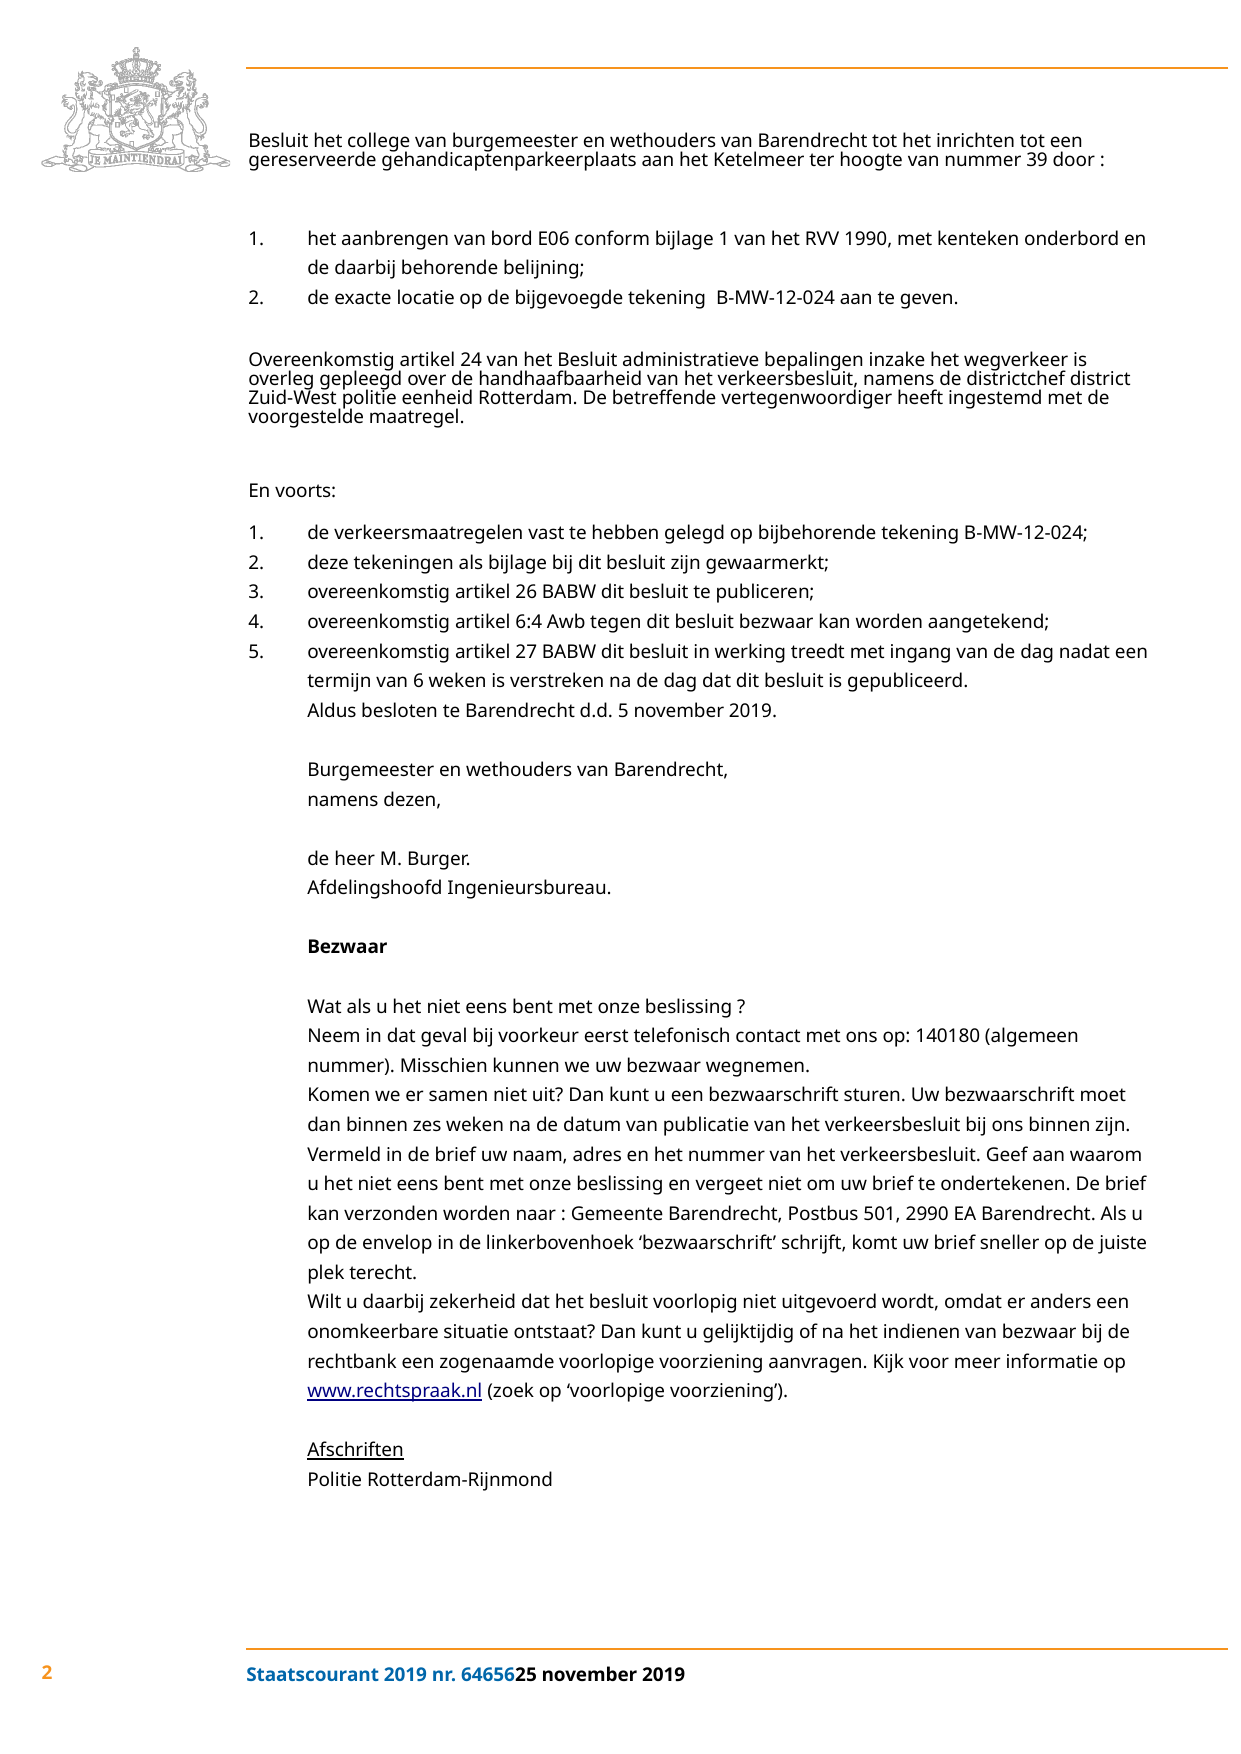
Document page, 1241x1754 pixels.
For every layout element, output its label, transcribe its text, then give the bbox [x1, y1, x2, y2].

list Afdelingshoofd Ingenieursbureau. [248, 874, 1152, 900]
list Komen we er samen niet uit? Dan kunt u een bezwaarschrift sturen. Uw bezwaarschrift moet dan binnen zes weken na de datum van publicatie van het verkeersbesluit bij ons binnen zijn. Vermeld in de brief uw naam, adres en het nummer van het verkeersbesluit. Geef aan waarom u het niet eens bent met onze beslissing en vergeet niet om uw brief te ondertekenen. De brief kan verzonden worden naar : Gemeente Barendrecht, Postbus 501, 2990 EA Barendrecht. Als u op de envelop in de linkerbovenhoek ‘bezwaarschrift’ schrijft, komt uw brief sneller op de juiste plek terecht. [248, 1082, 1152, 1285]
list Afschriften [248, 1437, 1152, 1462]
list het aanbrengen van bord E06 conform bijlage 1 van het RVV 1990, met kenteken onderbord en de daarbij behorende belijning; [248, 225, 1152, 280]
list overeenkomstig artikel 27 BABW dit besluit in werking treedt met ingang van de dag nadat een termijn van 6 weken is verstreken na de dag dat dit besluit is gepubliceerd. [248, 638, 1152, 693]
list de heer M. Burger. [248, 845, 1152, 871]
list overeenkomstig artikel 6:4 Awb tegen dit besluit bezwaar kan worden aangetekend; [248, 608, 1152, 634]
text En voorts: [248, 482, 1152, 502]
list namens dezen, [248, 786, 1152, 811]
list Aldus besloten te Barendrecht d.d. 5 november 2019. [248, 697, 1152, 723]
list Wilt u daarbij zekerheid dat het besluit voorlopig niet uitgevoerd wordt, omdat er anders een onomkeerbare situatie ontstaat? Dan kunt u gelijktijdig of na het indienen van bezwaar bij de rechtbank een zogenaamde voorlopige voorziening aanvragen. Kijk voor meer informatie op www.rechtspraak.nl (zoek op ‘voorlopige voorziening’). [248, 1289, 1152, 1403]
list overeenkomstig artikel 26 BABW dit besluit te publiceren; [248, 579, 1152, 604]
list Burgemeester en wethouders van Barendrecht, [248, 756, 1152, 782]
list de verkeersmaatregelen vast te hebben gelegd op bijbehorende tekening B-MW-12-024; [248, 519, 1152, 545]
list Politie Rotterdam-Rijnmond [248, 1466, 1152, 1492]
list de exacte locatie op de bijgevoegde tekening B-MW-12-024 aan te geven. [248, 284, 1152, 310]
list Wat als u het niet eens bent met onze beslissing ? [248, 993, 1152, 1018]
text Besluit het college van burgemeester en wethouders van Barendrecht tot het inrichten tot een gereserveerde gehandicaptenparkeerplaats aan het Ketelmeer ter hoogte van nummer 39 door : [248, 132, 1152, 170]
list deze tekeningen als bijlage bij dit besluit zijn gewaarmerkt; [248, 549, 1152, 575]
picture [41, 47, 231, 172]
list Bezwaar [248, 934, 1152, 959]
text Overeenkomstig artikel 24 van het Besluit administratieve bepalingen inzake het wegverkeer is overleg gepleegd over de handhaafbaarheid van het verkeersbesluit, namens de districtchef district Zuid-West politie eenheid Rotterdam. De betreffende vertegenwoordiger heeft ingestemd met de voorgestelde maatregel. [248, 351, 1152, 428]
list Neem in dat geval bij voorkeur eerst telefonisch contact met ons op: 140180 (algemeen nummer). Misschien kunnen we uw bezwaar wegnemen. [248, 1022, 1152, 1078]
